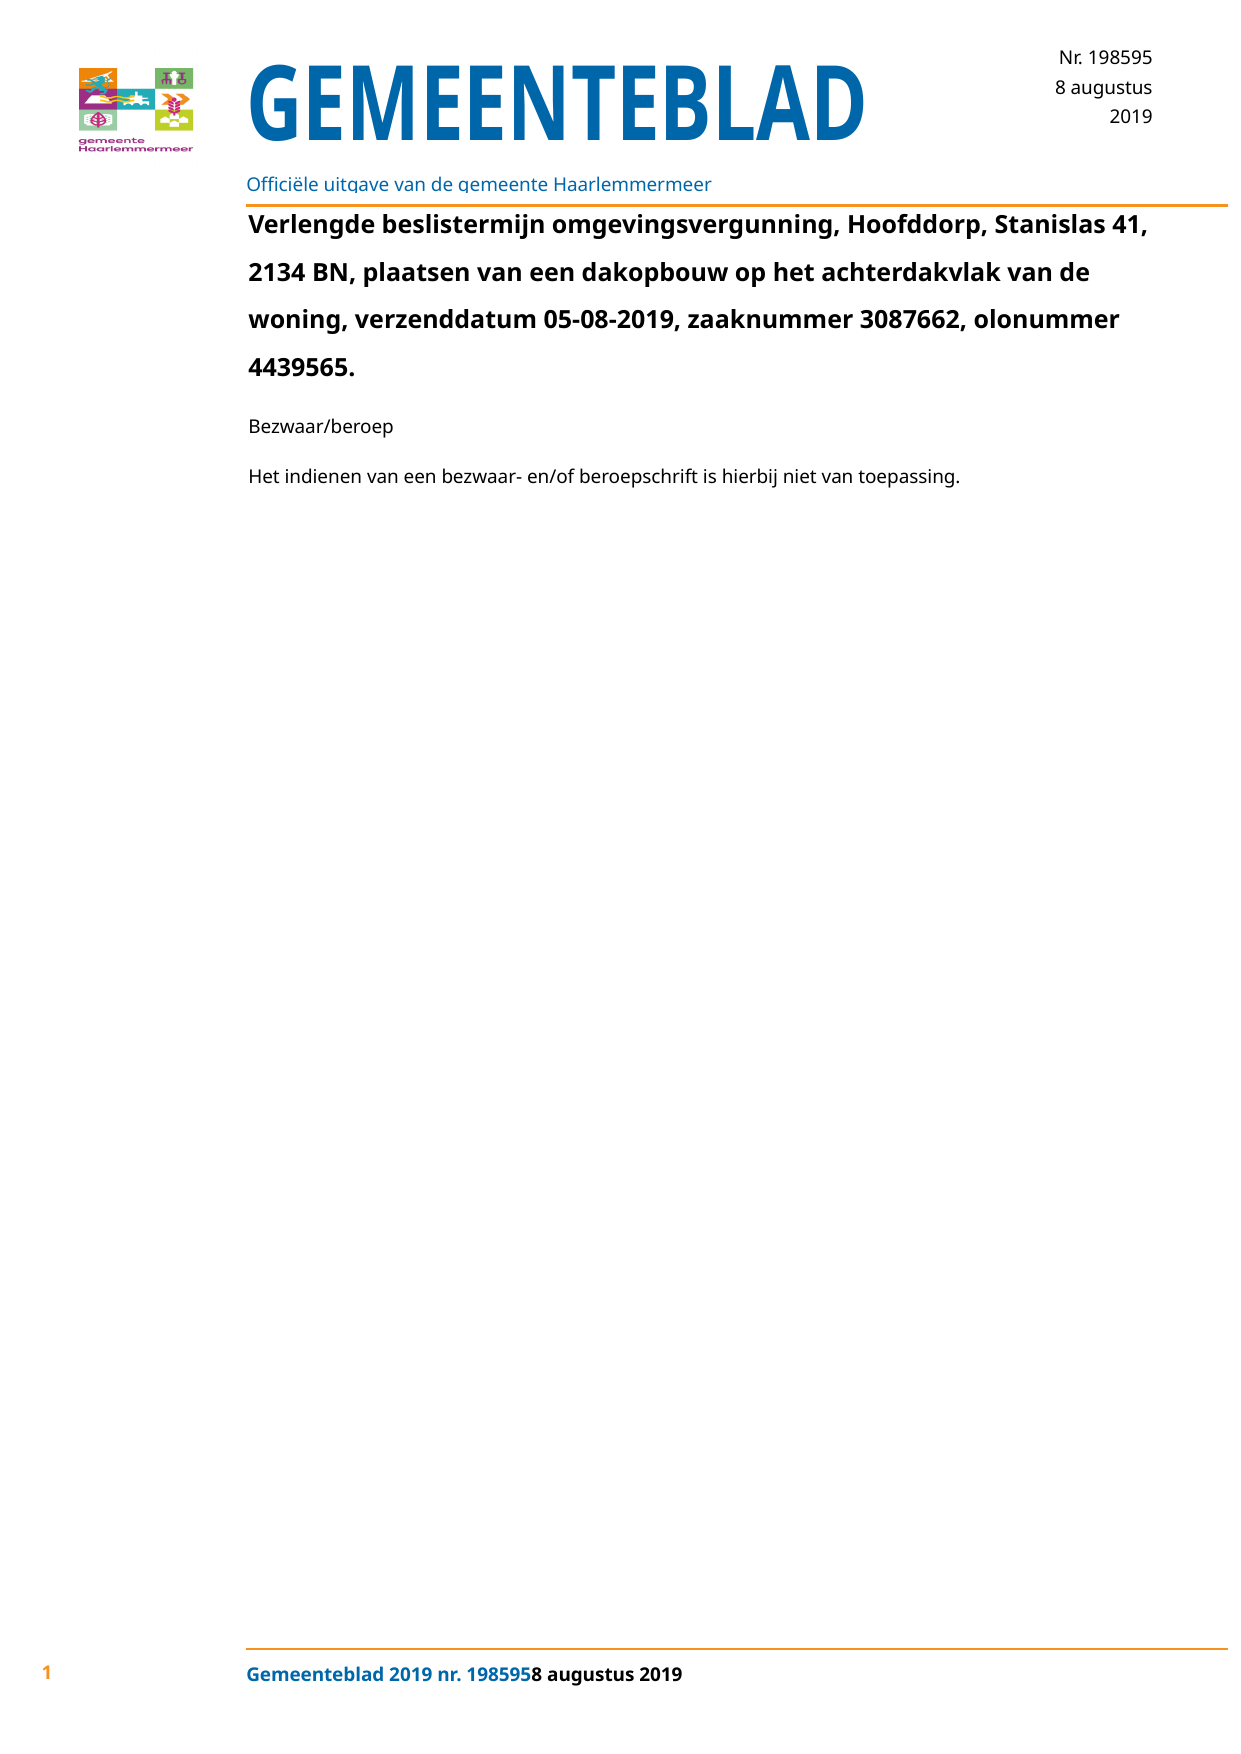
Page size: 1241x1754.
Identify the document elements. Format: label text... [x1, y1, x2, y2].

text Bezwaar/beroep [248, 413, 1152, 439]
text Het indienen van een bezwaar- en/of beroepschrift is hierbij niet van toepassing. [248, 463, 1152, 489]
text Verlengde beslistermijn omgevingsvergunning, Hoofddorp, Stanislas 41, 2134 BN, plaatsen van een dakopbouw op het achterdakvlak van de woning, verzenddatum 05-08-2019, zaaknummer 3087662, olonummer 4439565. [248, 207, 1152, 384]
picture [41, 47, 231, 172]
